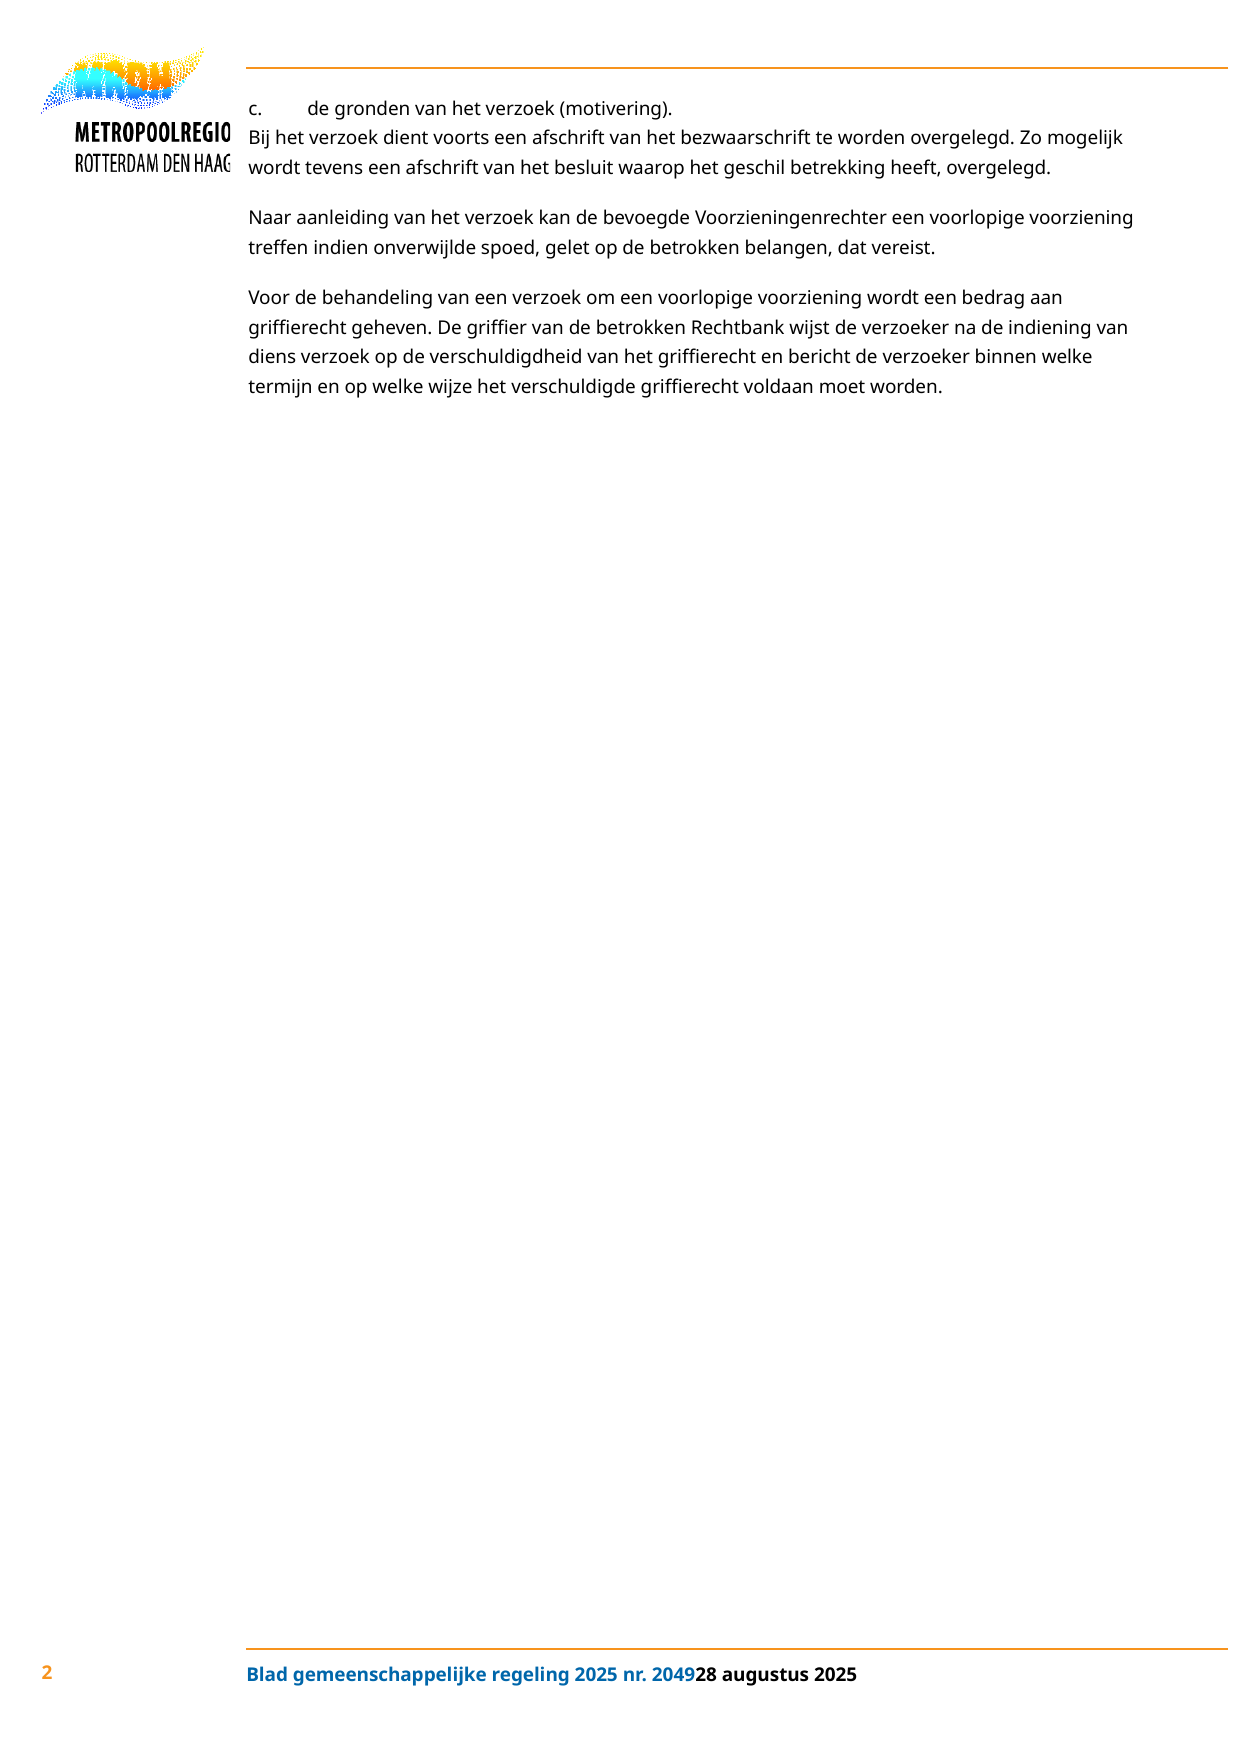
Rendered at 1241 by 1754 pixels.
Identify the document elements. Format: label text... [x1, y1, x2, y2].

text Bij het verzoek dient voorts een afschrift van het bezwaarschrift te worden overgelegd. Zo mogelijk wordt tevens een afschrift van het besluit waarop het geschil betrekking heeft, overgelegd. [248, 124, 1152, 180]
text Naar aanleiding van het verzoek kan de bevoegde Voorzieningenrechter een voorlopige voorziening treffen indien onverwijlde spoed, gelet op de betrokken belangen, dat vereist. [248, 204, 1152, 260]
list de gronden van het verzoek (motivering). [248, 95, 1152, 121]
picture [41, 47, 231, 172]
text Voor de behandeling van een verzoek om een voorlopige voorziening wordt een bedrag aan griffierecht geheven. De griffier van de betrokken Rechtbank wijst de verzoeker na de indiening van diens verzoek op de verschuldigdheid van het griffierecht en bericht de verzoeker binnen welke termijn en op welke wijze het verschuldigde griffierecht voldaan moet worden. [248, 284, 1152, 399]
